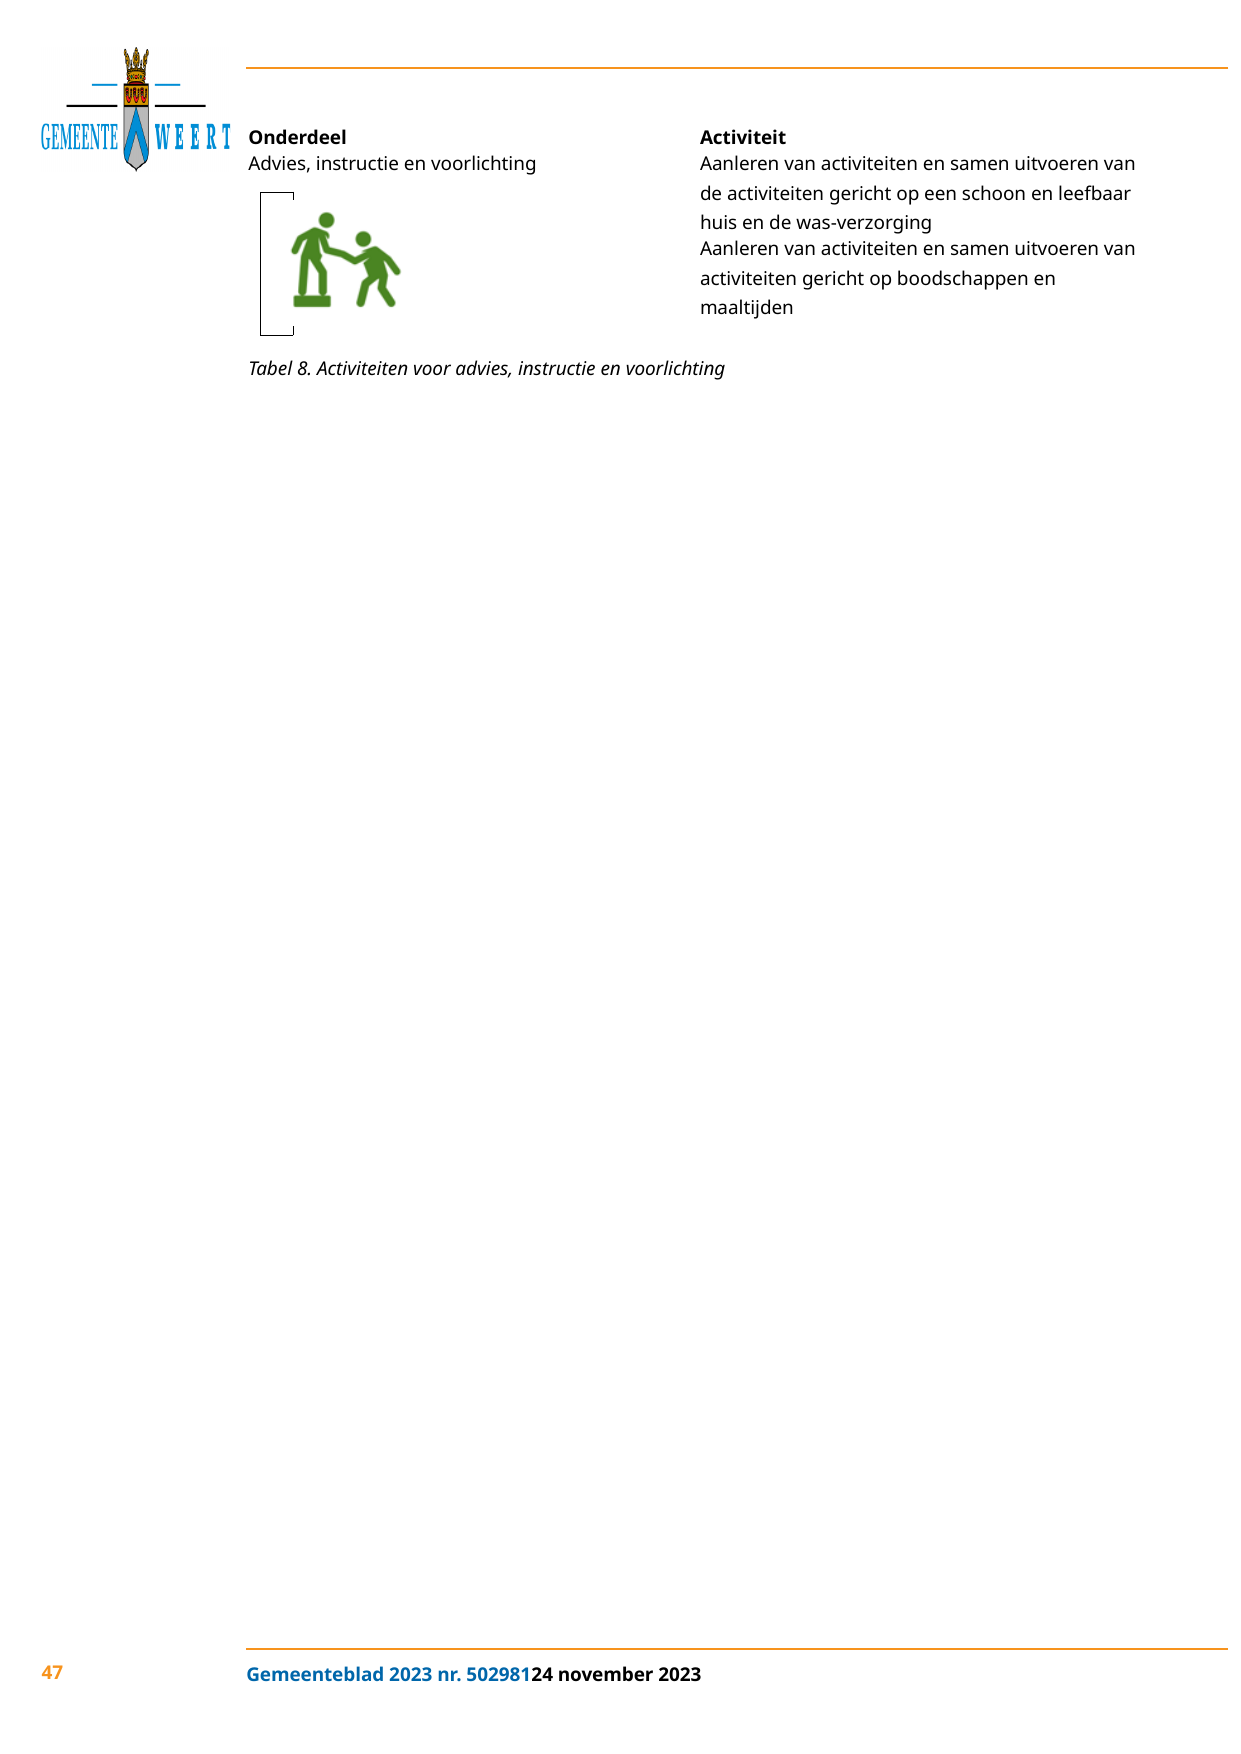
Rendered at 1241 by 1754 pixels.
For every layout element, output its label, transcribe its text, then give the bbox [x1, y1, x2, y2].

picture [268, 200, 417, 326]
table_cell Advies, instructie en voorlichting [248, 150, 700, 352]
table_cell Aanleren van activiteiten en samen uitvoeren van activiteiten gericht op boodschappen en maaltijden [700, 235, 1152, 352]
table_header Onderdeel [248, 125, 700, 150]
text Tabel 8. Activiteiten voor advies, instructie en voorlichting [248, 356, 1152, 381]
picture [41, 47, 231, 172]
table_header Activiteit [700, 125, 1152, 150]
table_cell Aanleren van activiteiten en samen uitvoeren van de activiteiten gericht op een schoon en leefbaar huis en de was-verzorging [700, 150, 1152, 235]
